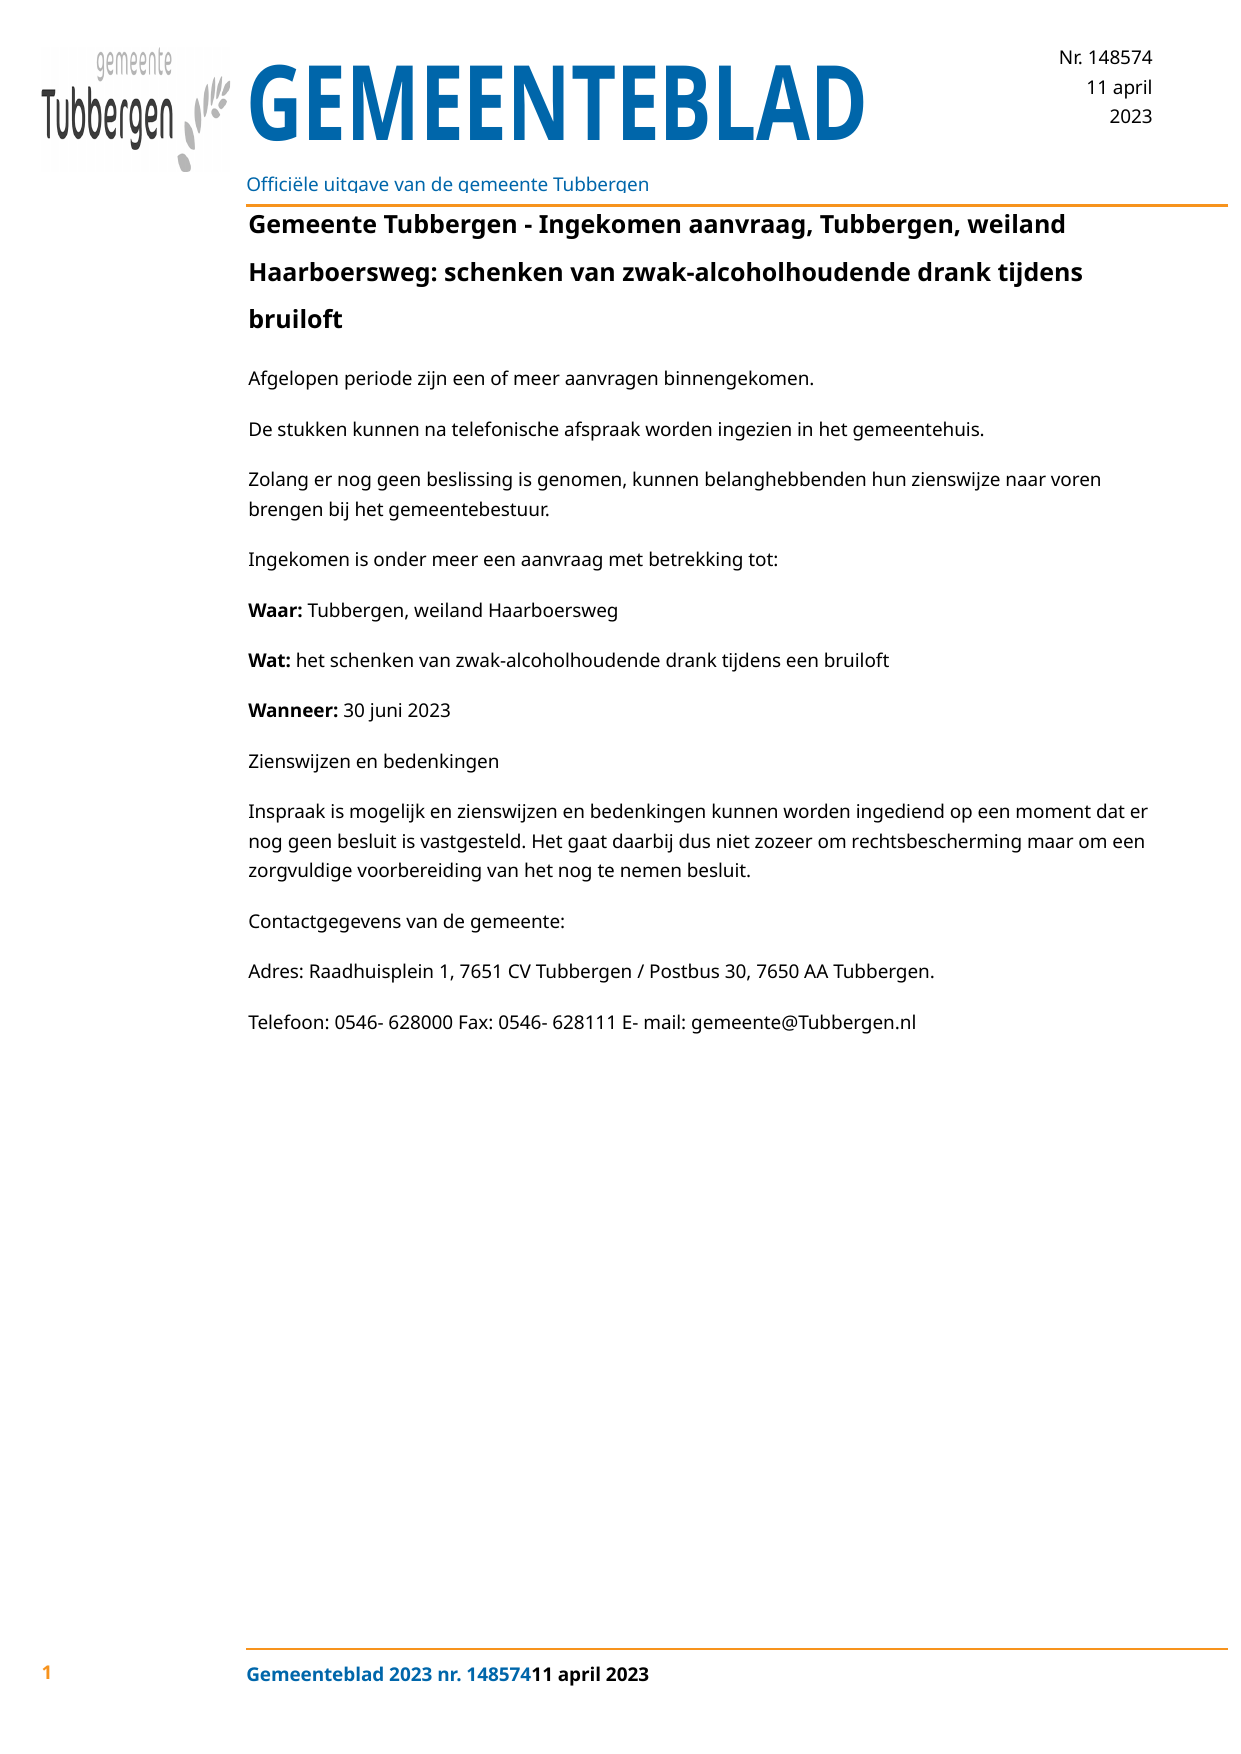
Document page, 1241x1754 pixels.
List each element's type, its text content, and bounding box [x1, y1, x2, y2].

text De stukken kunnen na telefonische afspraak worden ingezien in het gemeentehuis. [248, 416, 1152, 442]
text Wat: het schenken van zwak-alcoholhoudende drank tijdens een bruiloft [248, 647, 1152, 673]
text Adres: Raadhuisplein 1, 7651 CV Tubbergen / Postbus 30, 7650 AA Tubbergen. [248, 958, 1152, 984]
text Wanneer: 30 juni 2023 [248, 698, 1152, 723]
text Ingekomen is onder meer een aanvraag met betrekking tot: [248, 546, 1152, 572]
text Telefoon: 0546- 628000 Fax: 0546- 628111 E- mail: gemeente@Tubbergen.nl [248, 1009, 1152, 1034]
text Gemeente Tubbergen - Ingekomen aanvraag, Tubbergen, weiland Haarboersweg: schenken van zwak-alcoholhoudende drank tijdens bruiloft [248, 207, 1152, 336]
picture [41, 47, 231, 172]
text Afgelopen periode zijn een of meer aanvragen binnengekomen. [248, 366, 1152, 391]
text Inspraak is mogelijk en zienswijzen en bedenkingen kunnen worden ingediend op een moment dat er nog geen besluit is vastgesteld. Het gaat daarbij dus niet zozeer om rechtsbescherming maar om een zorgvuldige voorbereiding van het nog te nemen besluit. [248, 798, 1152, 883]
text Zolang er nog geen beslissing is genomen, kunnen belanghebbenden hun zienswijze naar voren brengen bij het gemeentebestuur. [248, 466, 1152, 522]
text Waar: Tubbergen, weiland Haarboersweg [248, 597, 1152, 622]
text Contactgegevens van de gemeente: [248, 908, 1152, 934]
text Zienswijzen en bedenkingen [248, 748, 1152, 774]
